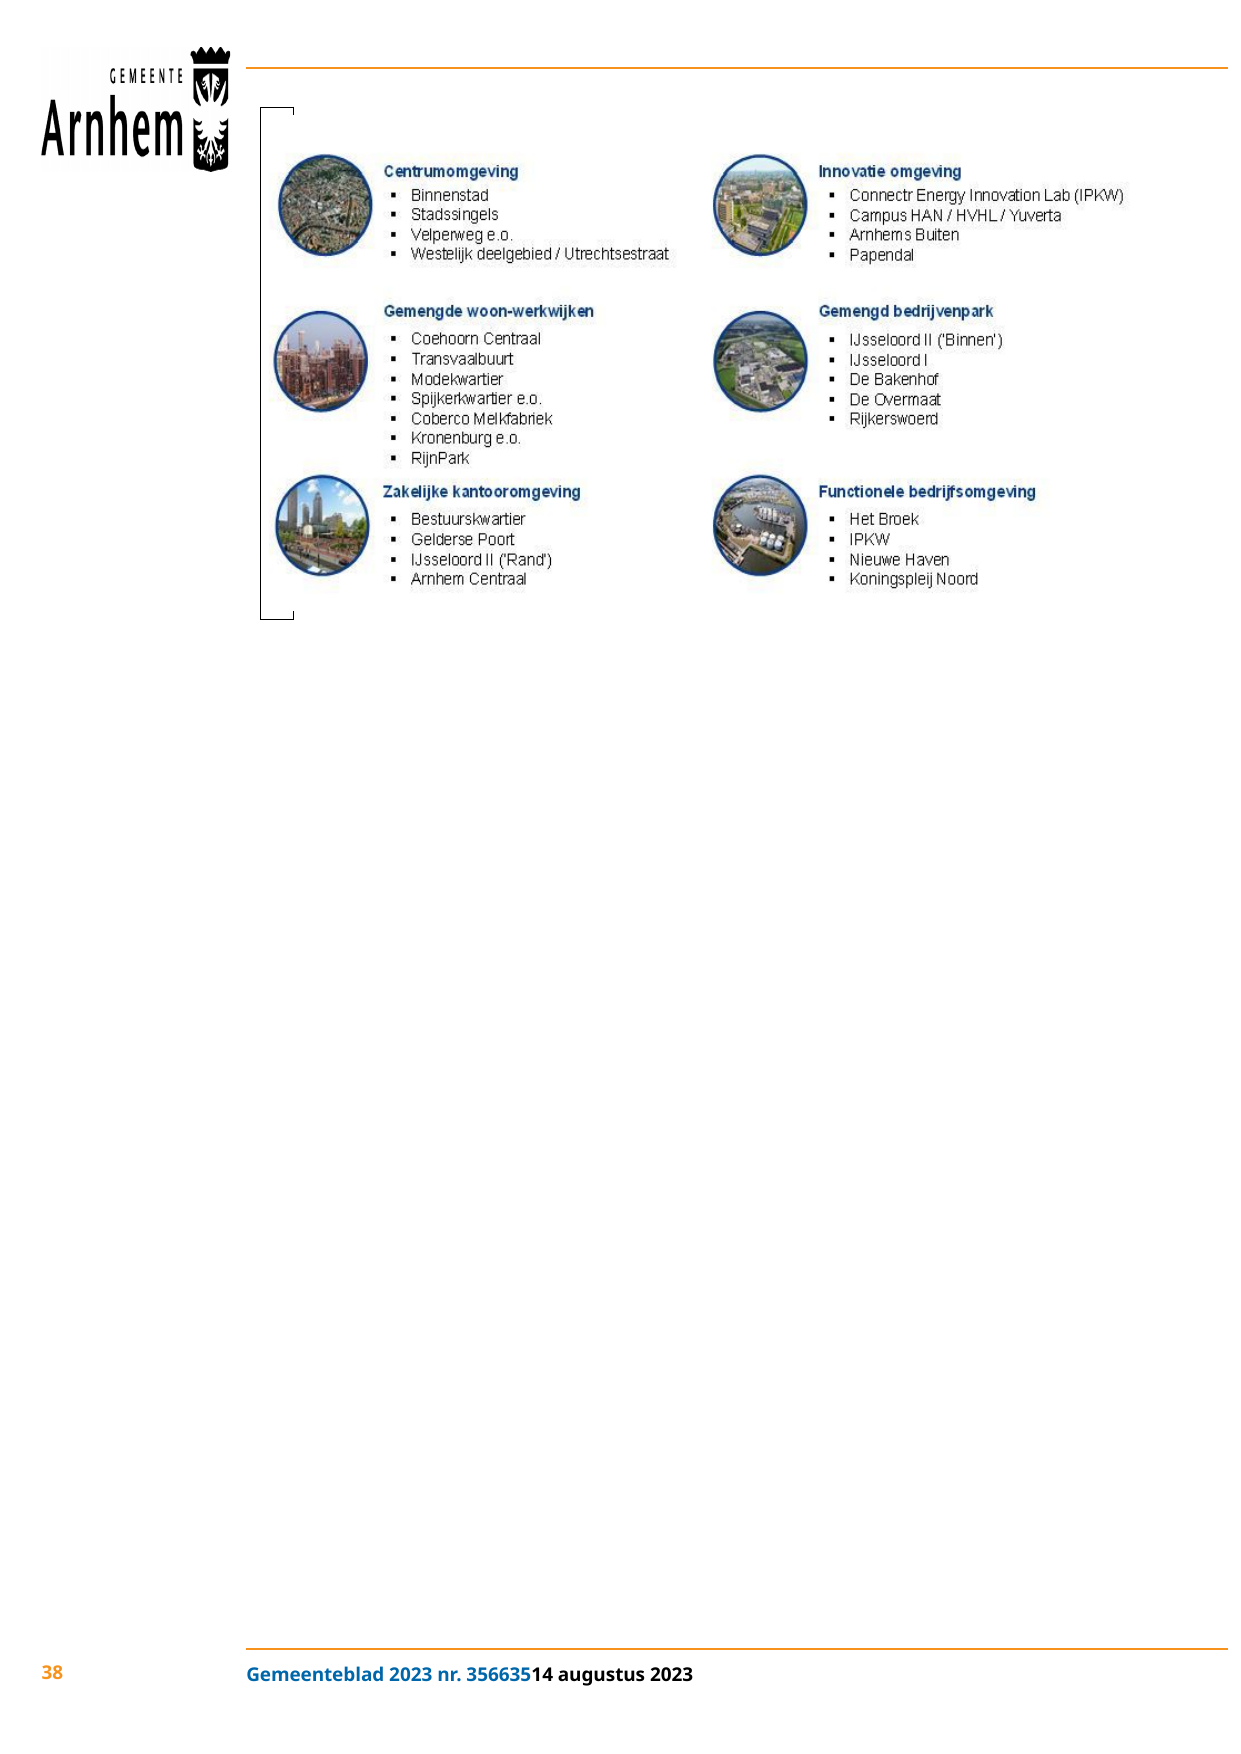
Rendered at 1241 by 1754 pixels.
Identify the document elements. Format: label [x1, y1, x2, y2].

picture [41, 47, 231, 172]
picture [268, 115, 1155, 611]
